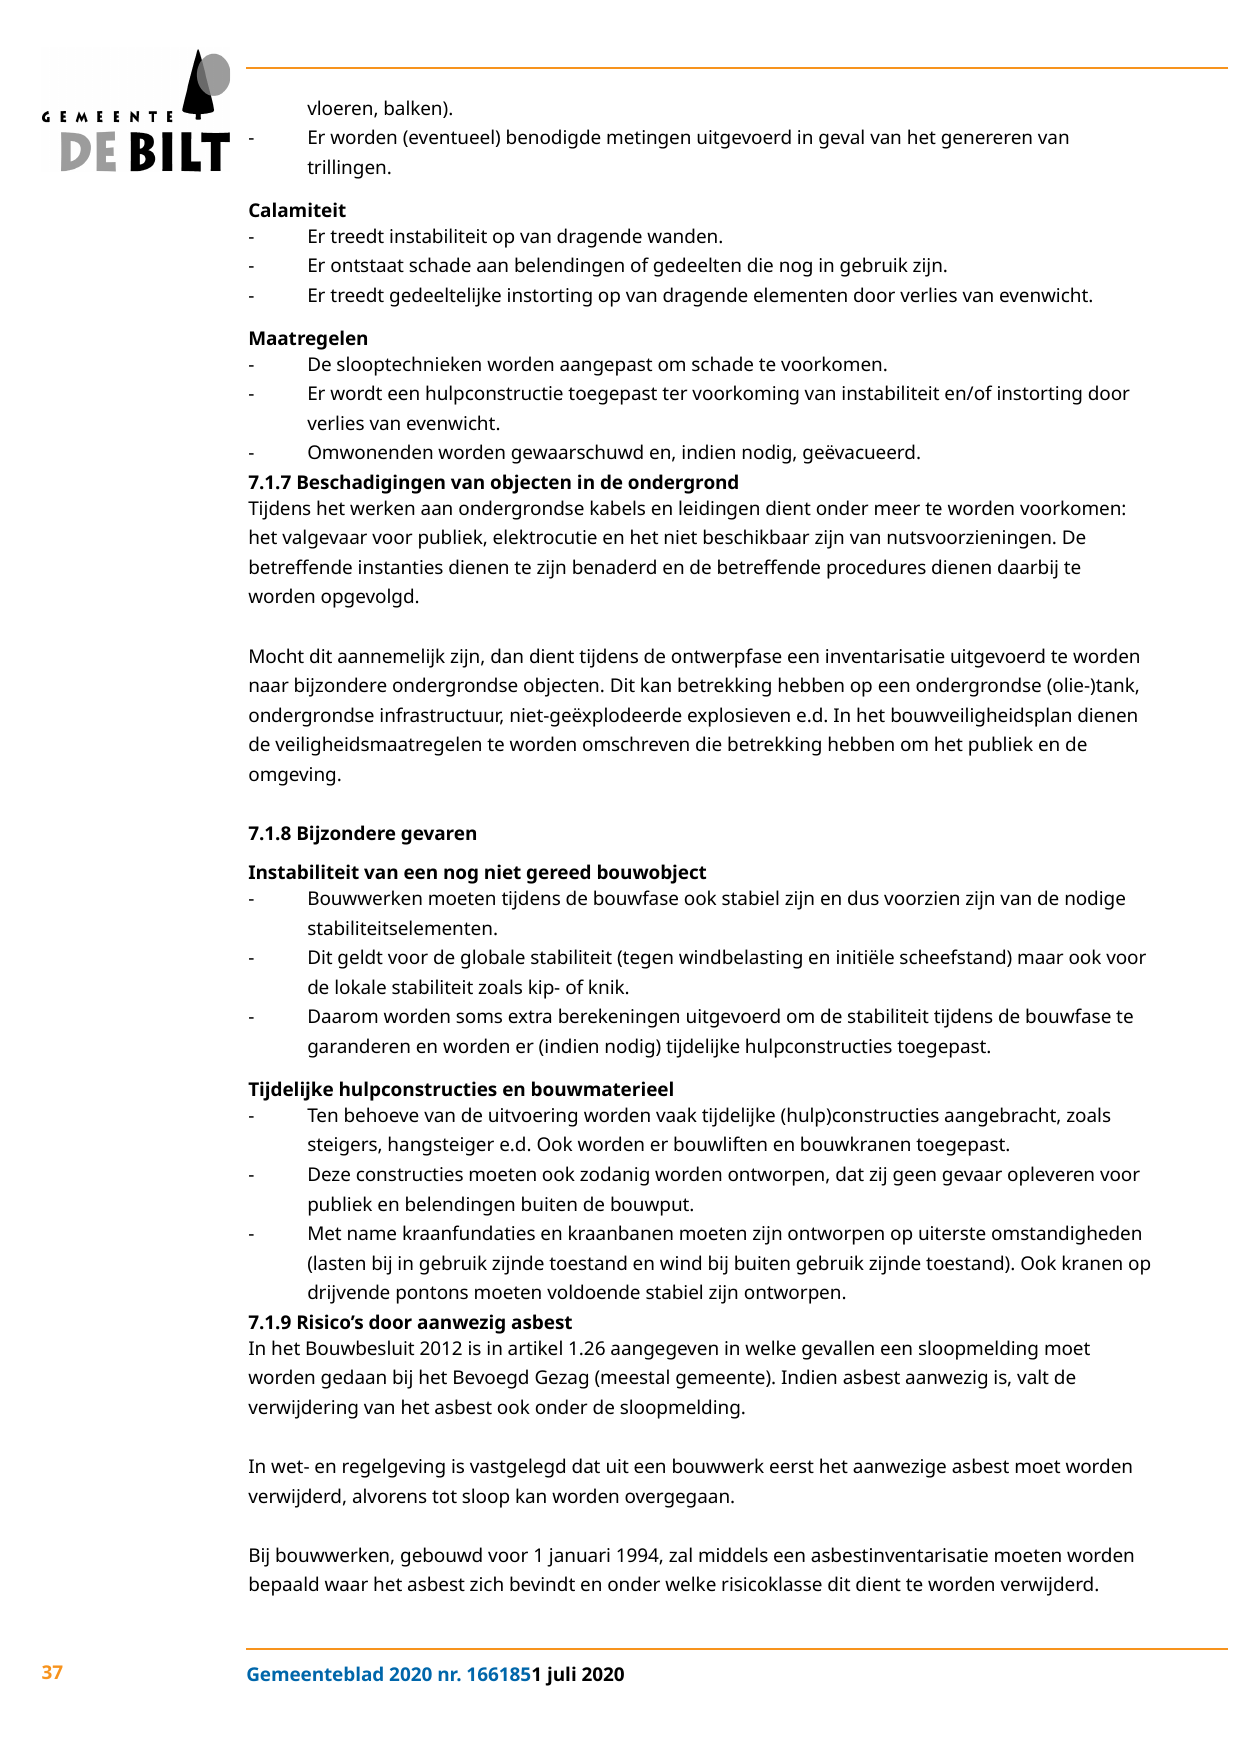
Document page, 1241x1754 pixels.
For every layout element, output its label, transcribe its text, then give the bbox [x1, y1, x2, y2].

list Met name kraanfundaties en kraanbanen moeten zijn ontworpen op uiterste omstandigheden (lasten bij in gebruik zijnde toestand en wind bij buiten gebruik zijnde toestand). Ook kranen op drijvende pontons moeten voldoende stabiel zijn ontworpen. [248, 1220, 1152, 1305]
picture [41, 47, 231, 172]
list Deze constructies moeten ook zodanig worden ontworpen, dat zij geen gevaar opleveren voor publiek en belendingen buiten de bouwput. [248, 1161, 1152, 1217]
text Tijdens het werken aan ondergrondse kabels en leidingen dient onder meer te worden voorkomen: het valgevaar voor publiek, elektrocutie en het niet beschikbaar zijn van nutsvoorzieningen. De betreffende instanties dienen te zijn benaderd en de betreffende procedures dienen daarbij te worden opgevolgd. [248, 495, 1152, 609]
text Calamiteit [248, 197, 1152, 223]
text Tijdelijke hulpconstructies en bouwmaterieel [248, 1076, 1152, 1102]
text In het Bouwbesluit 2012 is in artikel 1.26 aangegeven in welke gevallen een sloopmelding moet worden gedaan bij het Bevoegd Gezag (meestal gemeente). Indien asbest aanwezig is, valt de verwijdering van het asbest ook onder de sloopmelding. [248, 1335, 1152, 1420]
text In wet- en regelgeving is vastgelegd dat uit een bouwwerk eerst het aanwezige asbest moet worden verwijderd, alvorens tot sloop kan worden overgegaan. [248, 1453, 1152, 1508]
text 7.1.9 Risico’s door aanwezig asbest [248, 1309, 1152, 1335]
list Ten behoeve van de uitvoering worden vaak tijdelijke (hulp)constructies aangebracht, zoals steigers, hangsteiger e.d. Ook worden er bouwliften en bouwkranen toegepast. [248, 1102, 1152, 1157]
list De slooptechnieken worden aangepast om schade te voorkomen. [248, 351, 1152, 377]
list Er treedt gedeeltelijke instorting op van dragende elementen door verlies van evenwicht. [248, 282, 1152, 308]
text 7.1.7 Beschadigingen van objecten in de ondergrond [248, 469, 1152, 495]
list Er treedt instabiliteit op van dragende wanden. [248, 223, 1152, 248]
text Mocht dit aannemelijk zijn, dan dient tijdens de ontwerpfase een inventarisatie uitgevoerd te worden naar bijzondere ondergrondse objecten. Dit kan betrekking hebben op een ondergrondse (olie-)tank, ondergrondse infrastructuur, niet-geëxplodeerde explosieven e.d. In het bouwveiligheidsplan dienen de veiligheidsmaatregelen te worden omschreven die betrekking hebben om het publiek en de omgeving. [248, 643, 1152, 787]
text Bij bouwwerken, gebouwd voor 1 januari 1994, zal middels een asbestinventarisatie moeten worden bepaald waar het asbest zich bevindt en onder welke risicoklasse dit dient te worden verwijderd. [248, 1542, 1152, 1597]
list Er worden (eventueel) benodigde metingen uitgevoerd in geval van het genereren van trillingen. [248, 124, 1152, 180]
text 7.1.8 Bijzondere gevaren [248, 820, 1152, 846]
list Er ontstaat schade aan belendingen of gedeelten die nog in gebruik zijn. [248, 252, 1152, 278]
text Instabiliteit van een nog niet gereed bouwobject [248, 859, 1152, 885]
list Omwonenden worden gewaarschuwd en, indien nodig, geëvacueerd. [248, 439, 1152, 465]
list Er wordt een hulpconstructie toegepast ter voorkoming van instabiliteit en/of instorting door verlies van evenwicht. [248, 380, 1152, 436]
list Bouwwerken moeten tijdens de bouwfase ook stabiel zijn en dus voorzien zijn van de nodige stabiliteitselementen. [248, 885, 1152, 941]
list vloeren, balken). [248, 95, 1152, 121]
text Maatregelen [248, 325, 1152, 351]
list Daarom worden soms extra berekeningen uitgevoerd om de stabiliteit tijdens de bouwfase te garanderen en worden er (indien nodig) tijdelijke hulpconstructies toegepast. [248, 1004, 1152, 1059]
list Dit geldt voor de globale stabiliteit (tegen windbelasting en initiële scheefstand) maar ook voor de lokale stabiliteit zoals kip- of knik. [248, 944, 1152, 1000]
